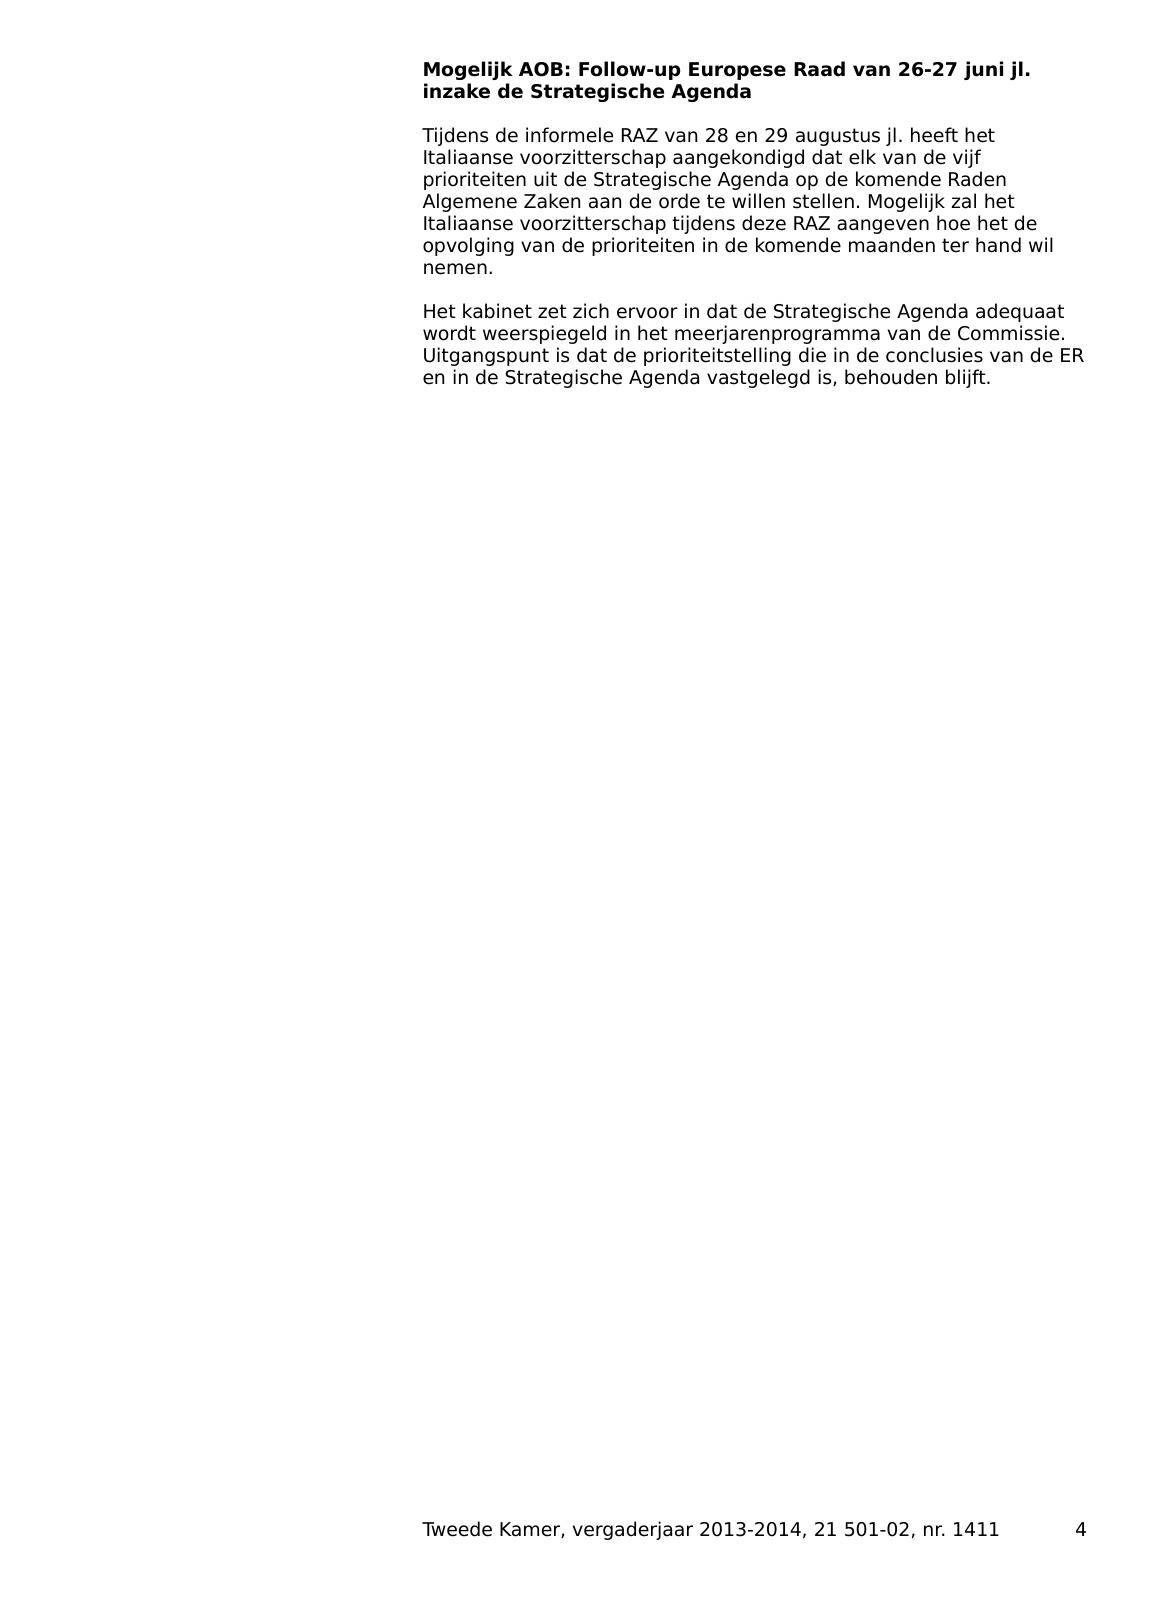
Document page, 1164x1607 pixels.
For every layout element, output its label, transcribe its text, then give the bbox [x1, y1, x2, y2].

text Het kabinet zet zich ervoor in dat de Strategische Agenda adequaat wordt weerspiegeld in het meerjarenprogramma van de Commissie. Uitgangspunt is dat de prioriteitstelling die in de conclusies van de ER en in de Strategische Agenda vastgelegd is, behouden blijft. [422, 301, 1087, 389]
text Tijdens de informele RAZ van 28 en 29 augustus jl. heeft het Italiaanse voorzitterschap aangekondigd dat elk van de vijf prioriteiten uit de Strategische Agenda op de komende Raden Algemene Zaken aan de orde te willen stellen. Mogelijk zal het Italiaanse voorzitterschap tijdens deze RAZ aangeven hoe het de opvolging van de prioriteiten in de komende maanden ter hand wil nemen. [422, 125, 1087, 279]
subtitle Mogelijk AOB: Follow-up Europese Raad van 26-27 juni jl. inzake de Strategische Agenda [422, 59, 1087, 103]
